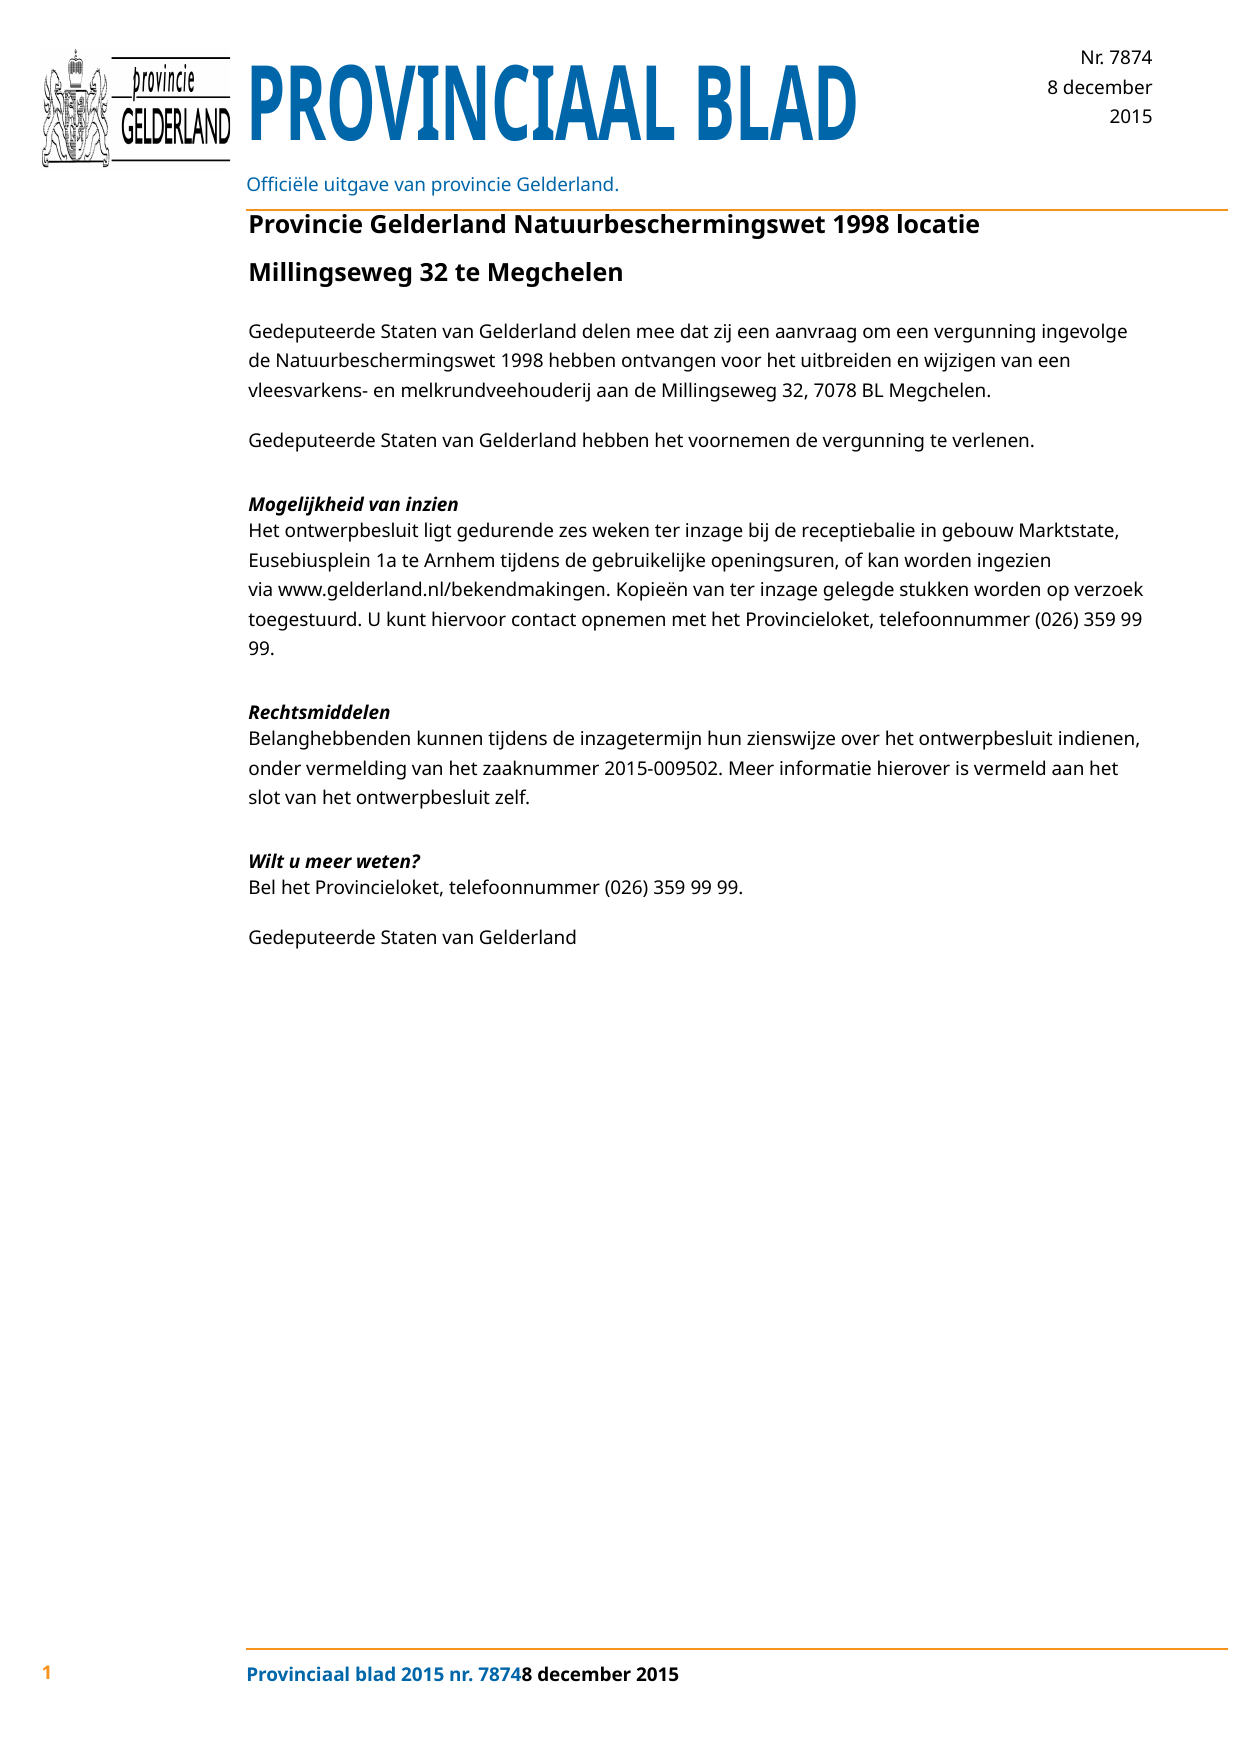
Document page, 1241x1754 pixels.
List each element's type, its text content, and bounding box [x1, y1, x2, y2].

text Gedeputeerde Staten van Gelderland delen mee dat zij een aanvraag om een vergunning ingevolge de Natuurbeschermingswet 1998 hebben ontvangen voor het uitbreiden en wijzigen van een vleesvarkens- en melkrundveehouderij aan de Millingseweg 32, 7078 BL Megchelen. [248, 318, 1152, 403]
text Het ontwerpbesluit ligt gedurende zes weken ter inzage bij de receptiebalie in gebouw Marktstate, Eusebiusplein 1a te Arnhem tijdens de gebruikelijke openingsuren, of kan worden ingezien via www.gelderland.nl/bekendmakingen. Kopieën van ter inzage gelegde stukken worden op verzoek toegestuurd. U kunt hiervoor contact opnemen met het Provincieloket, telefoonnummer (026) 359 99 99. [248, 517, 1152, 661]
text Wilt u meer weten? [248, 848, 1152, 874]
text Gedeputeerde Staten van Gelderland hebben het voornemen de vergunning te verlenen. [248, 427, 1152, 453]
text Provincie Gelderland Natuurbeschermingswet 1998 locatie Millingseweg 32 te Megchelen [248, 211, 1152, 288]
text Mogelijkheid van inzien [248, 491, 1152, 517]
text Belanghebbenden kunnen tijdens de inzagetermijn hun zienswijze over het ontwerpbesluit indienen, onder vermelding van het zaaknummer 2015-009502. Meer informatie hierover is vermeld aan het slot van het ontwerpbesluit zelf. [248, 725, 1152, 810]
text Gedeputeerde Staten van Gelderland [248, 924, 1152, 950]
text Bel het Provincieloket, telefoonnummer (026) 359 99 99. [248, 874, 1152, 900]
picture [41, 47, 231, 172]
text Rechtsmiddelen [248, 699, 1152, 725]
